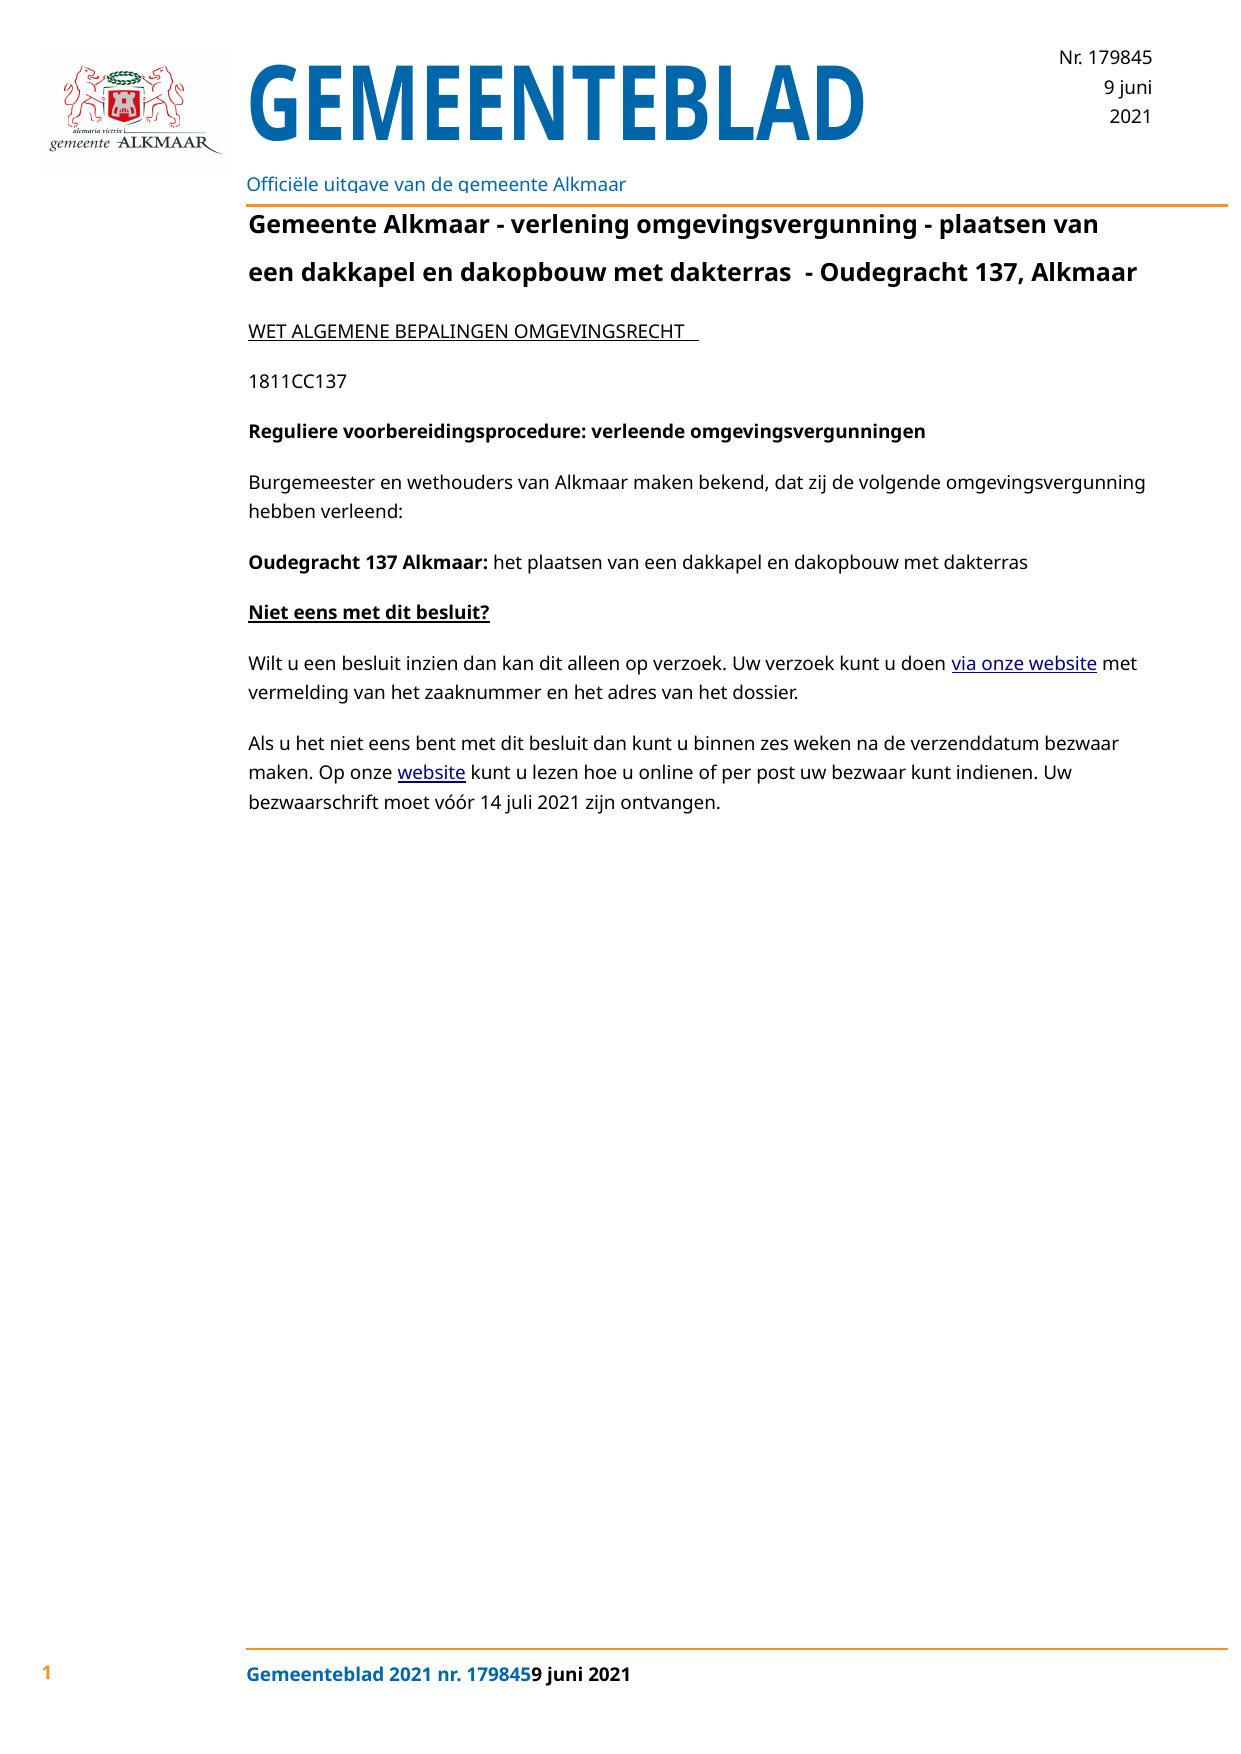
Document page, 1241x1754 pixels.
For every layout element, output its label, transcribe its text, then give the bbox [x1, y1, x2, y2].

text Niet eens met dit besluit? [248, 599, 1152, 625]
picture [41, 47, 231, 172]
text Wilt u een besluit inzien dan kan dit alleen op verzoek. Uw verzoek kunt u doen via onze website met vermelding van het zaaknummer en het adres van het dossier. [248, 650, 1152, 705]
text Gemeente Alkmaar - verlening omgevingsvergunning - plaatsen van een dakkapel en dakopbouw met dakterras - Oudegracht 137, Alkmaar [248, 207, 1152, 288]
text Als u het niet eens bent met dit besluit dan kunt u binnen zes weken na de verzenddatum bezwaar maken. Op onze website kunt u lezen hoe u online of per post uw bezwaar kunt indienen. Uw bezwaarschrift moet vóór 14 juli 2021 zijn ontvangen. [248, 730, 1152, 815]
text Reguliere voorbereidingsprocedure: verleende omgevingsvergunningen [248, 419, 1152, 444]
text Oudegracht 137 Alkmaar: het plaatsen van een dakkapel en dakopbouw met dakterras [248, 549, 1152, 575]
text Burgemeester en wethouders van Alkmaar maken bekend, dat zij de volgende omgevingsvergunning hebben verleend: [248, 469, 1152, 524]
text WET ALGEMENE BEPALINGEN OMGEVINGSRECHT [248, 318, 1152, 344]
text 1811CC137 [248, 368, 1152, 394]
